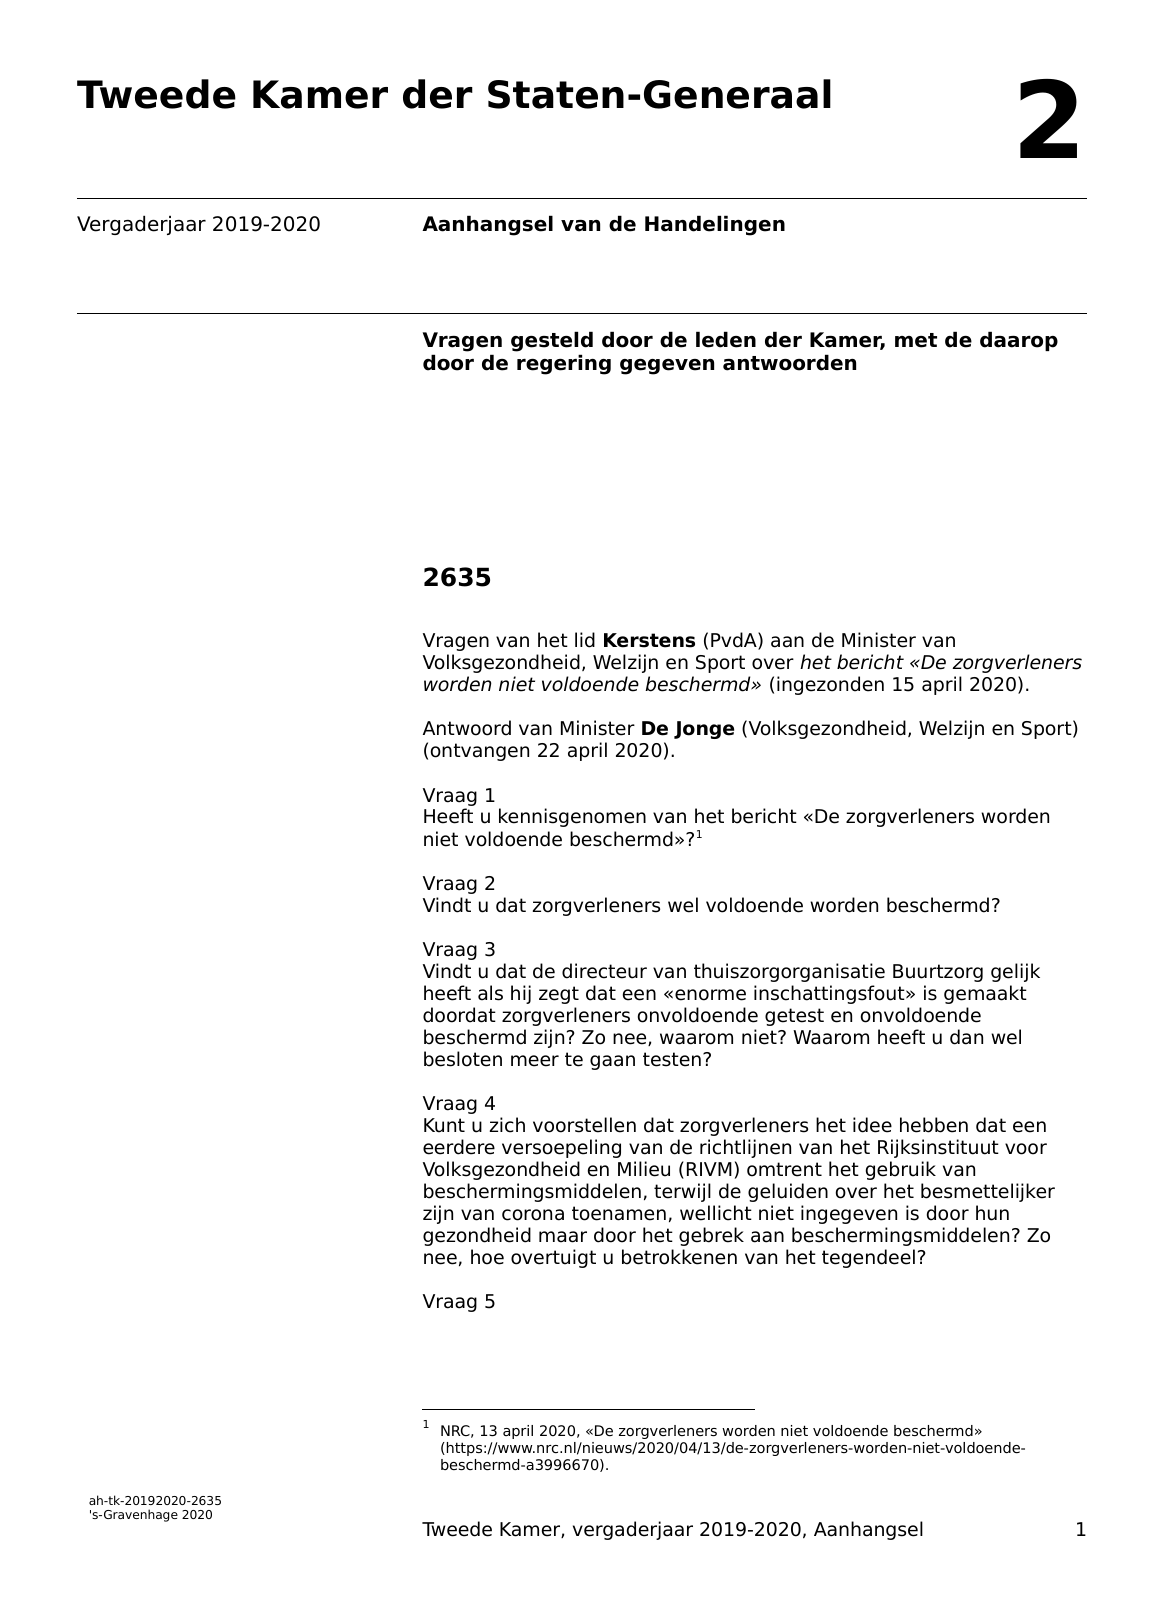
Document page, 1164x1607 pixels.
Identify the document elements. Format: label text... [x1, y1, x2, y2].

text Heeft u kennisgenomen van het bericht «De zorgverleners worden niet voldoende beschermd»? [422, 806, 1087, 850]
table_header Tweede Kamer der Staten-Generaal [77, 59, 886, 198]
text NRC, 13 april 2020, «De zorgverleners worden niet voldoende beschermd» (https://www.nrc.nl/nieuws/2020/04/13/de-zorgverleners-worden-niet-voldoende-beschermd-a3996670). [422, 1418, 1087, 1474]
text Vraag 2 [422, 873, 1087, 894]
text Vraag 5 [422, 1291, 1087, 1313]
text Kunt u zich voorstellen dat zorgverleners het idee hebben dat een eerdere versoepeling van de richtlijnen van het Rijksinstituut voor Volksgezondheid en Milieu (RIVM) omtrent het gebruik van beschermingsmiddelen, terwijl de geluiden over het besmettelijker zijn van corona toenamen, wellicht niet ingegeven is door hun gezondheid maar door het gebrek aan beschermingsmiddelen? Zo nee, hoe overtuigt u betrokkenen van het tegendeel? [422, 1115, 1087, 1269]
text ah-tk-20192020-2635 [88, 1494, 323, 1508]
text Antwoord van Minister De Jonge (Volksgezondheid, Welzijn en Sport) (ontvangen 22 april 2020). [422, 718, 1087, 762]
table_cell Vragen gesteld door de leden der Kamer, met de daarop door de regering gegeven antwoorden [422, 314, 1087, 375]
text Vraag 3 [422, 939, 1087, 961]
text Vindt u dat de directeur van thuiszorgorganisatie Buurtzorg gelijk heeft als hij zegt dat een «enorme inschattingsfout» is gemaakt doordat zorgverleners onvoldoende getest en onvoldoende beschermd zijn? Zo nee, waarom niet? Waarom heeft u dan wel besloten meer te gaan testen? [422, 961, 1087, 1071]
text 's-Gravenhage 2020 [88, 1508, 323, 1522]
text Vraag 4 [422, 1093, 1087, 1115]
table_cell Aanhangsel van de Handelingen [422, 199, 1087, 313]
text Vraag 1 [422, 784, 1087, 806]
table_header 2 [886, 59, 1087, 198]
text 2635 [422, 563, 1087, 592]
table_cell [77, 314, 422, 375]
text Vindt u dat zorgverleners wel voldoende worden beschermd? [422, 894, 1087, 917]
table_cell Vergaderjaar 2019-2020 [77, 199, 422, 313]
text Vragen van het lid Kerstens (PvdA) aan de Minister van Volksgezondheid, Welzijn en Sport over het bericht «De zorgverleners worden niet voldoende beschermd» (ingezonden 15 april 2020). [422, 630, 1087, 696]
